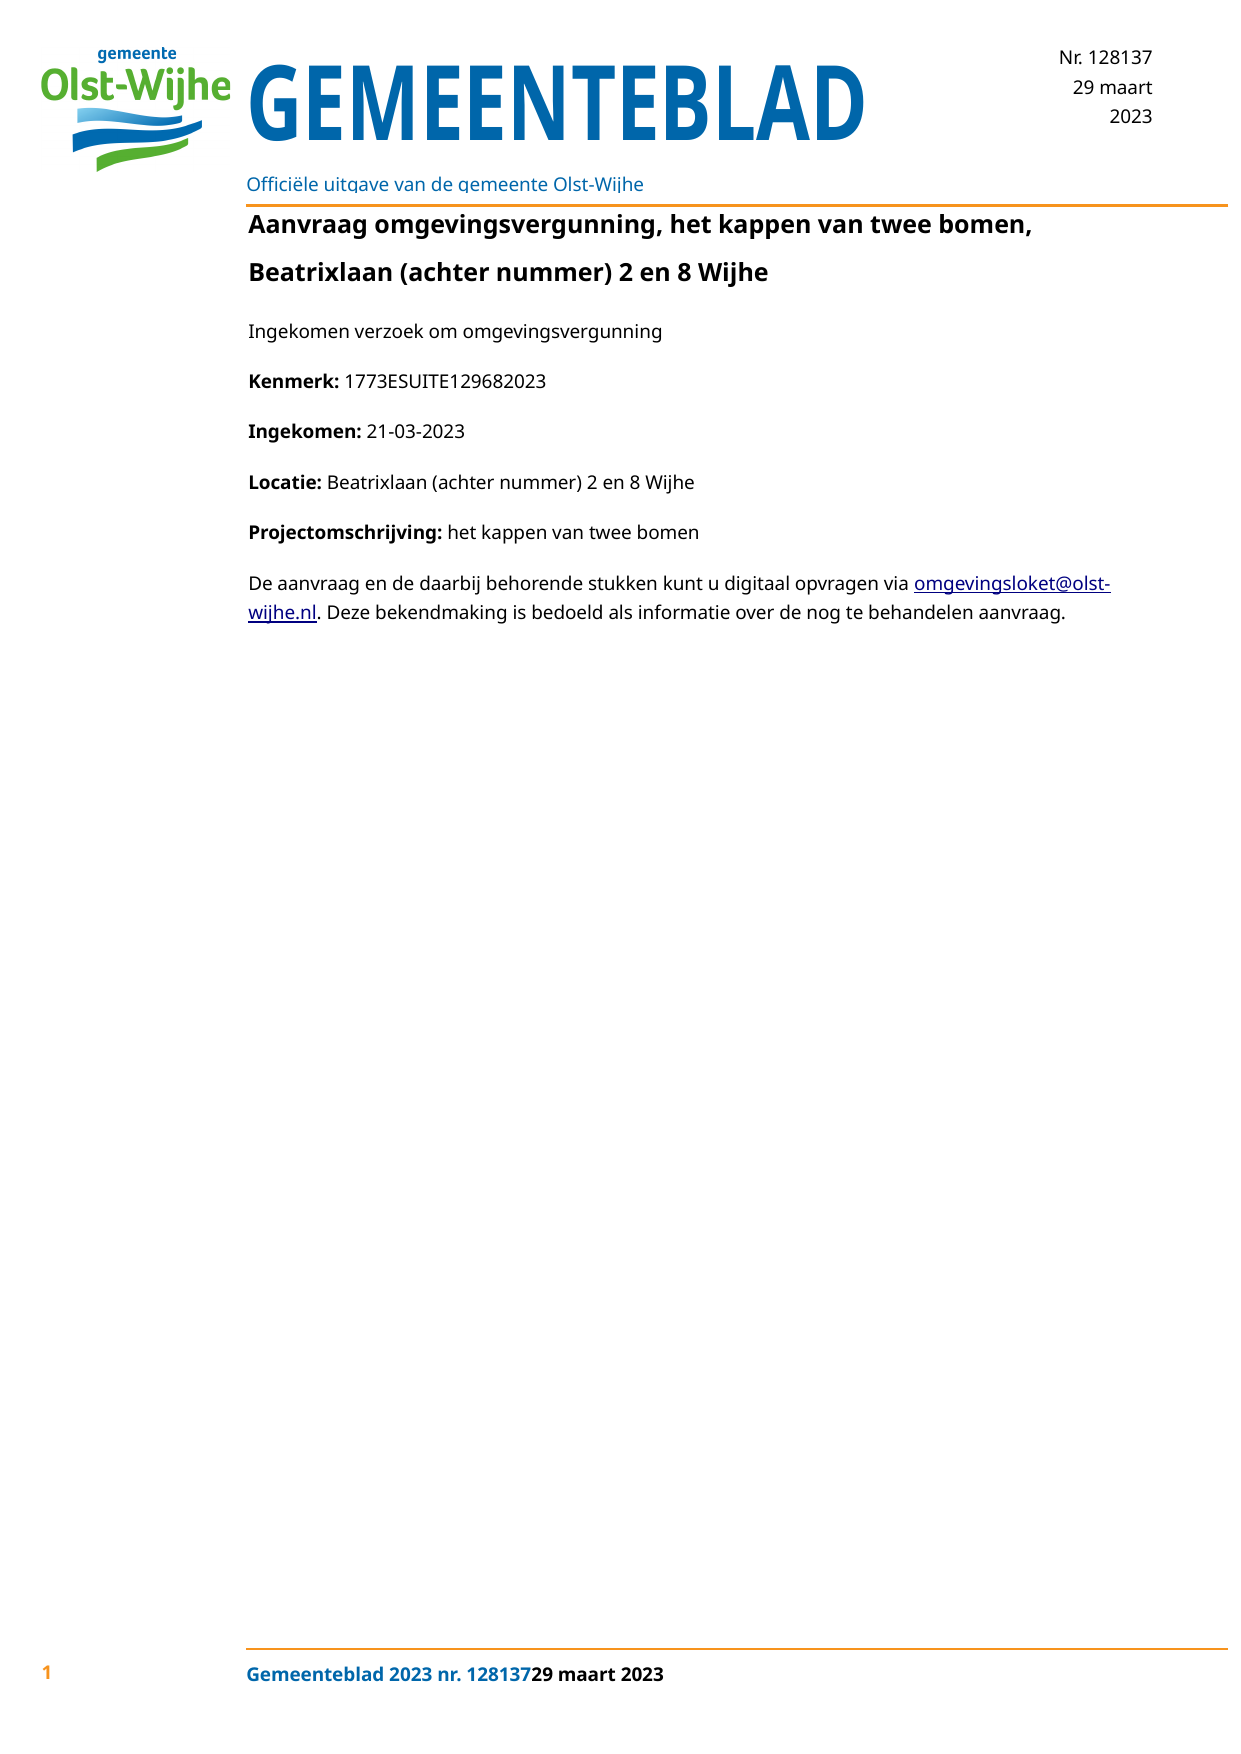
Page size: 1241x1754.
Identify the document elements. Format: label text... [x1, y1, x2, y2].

text Ingekomen: 21-03-2023 [248, 419, 1152, 444]
text Ingekomen verzoek om omgevingsvergunning [248, 318, 1152, 344]
text Locatie: Beatrixlaan (achter nummer) 2 en 8 Wijhe [248, 469, 1152, 495]
text Kenmerk: 1773ESUITE129682023 [248, 368, 1152, 394]
text De aanvraag en de daarbij behorende stukken kunt u digitaal opvragen via omgevingsloket@olst-wijhe.nl. Deze bekendmaking is bedoeld als informatie over de nog te behandelen aanvraag. [248, 570, 1152, 625]
text Aanvraag omgevingsvergunning, het kappen van twee bomen, Beatrixlaan (achter nummer) 2 en 8 Wijhe [248, 207, 1152, 288]
picture [41, 47, 231, 172]
text Projectomschrijving: het kappen van twee bomen [248, 519, 1152, 545]
